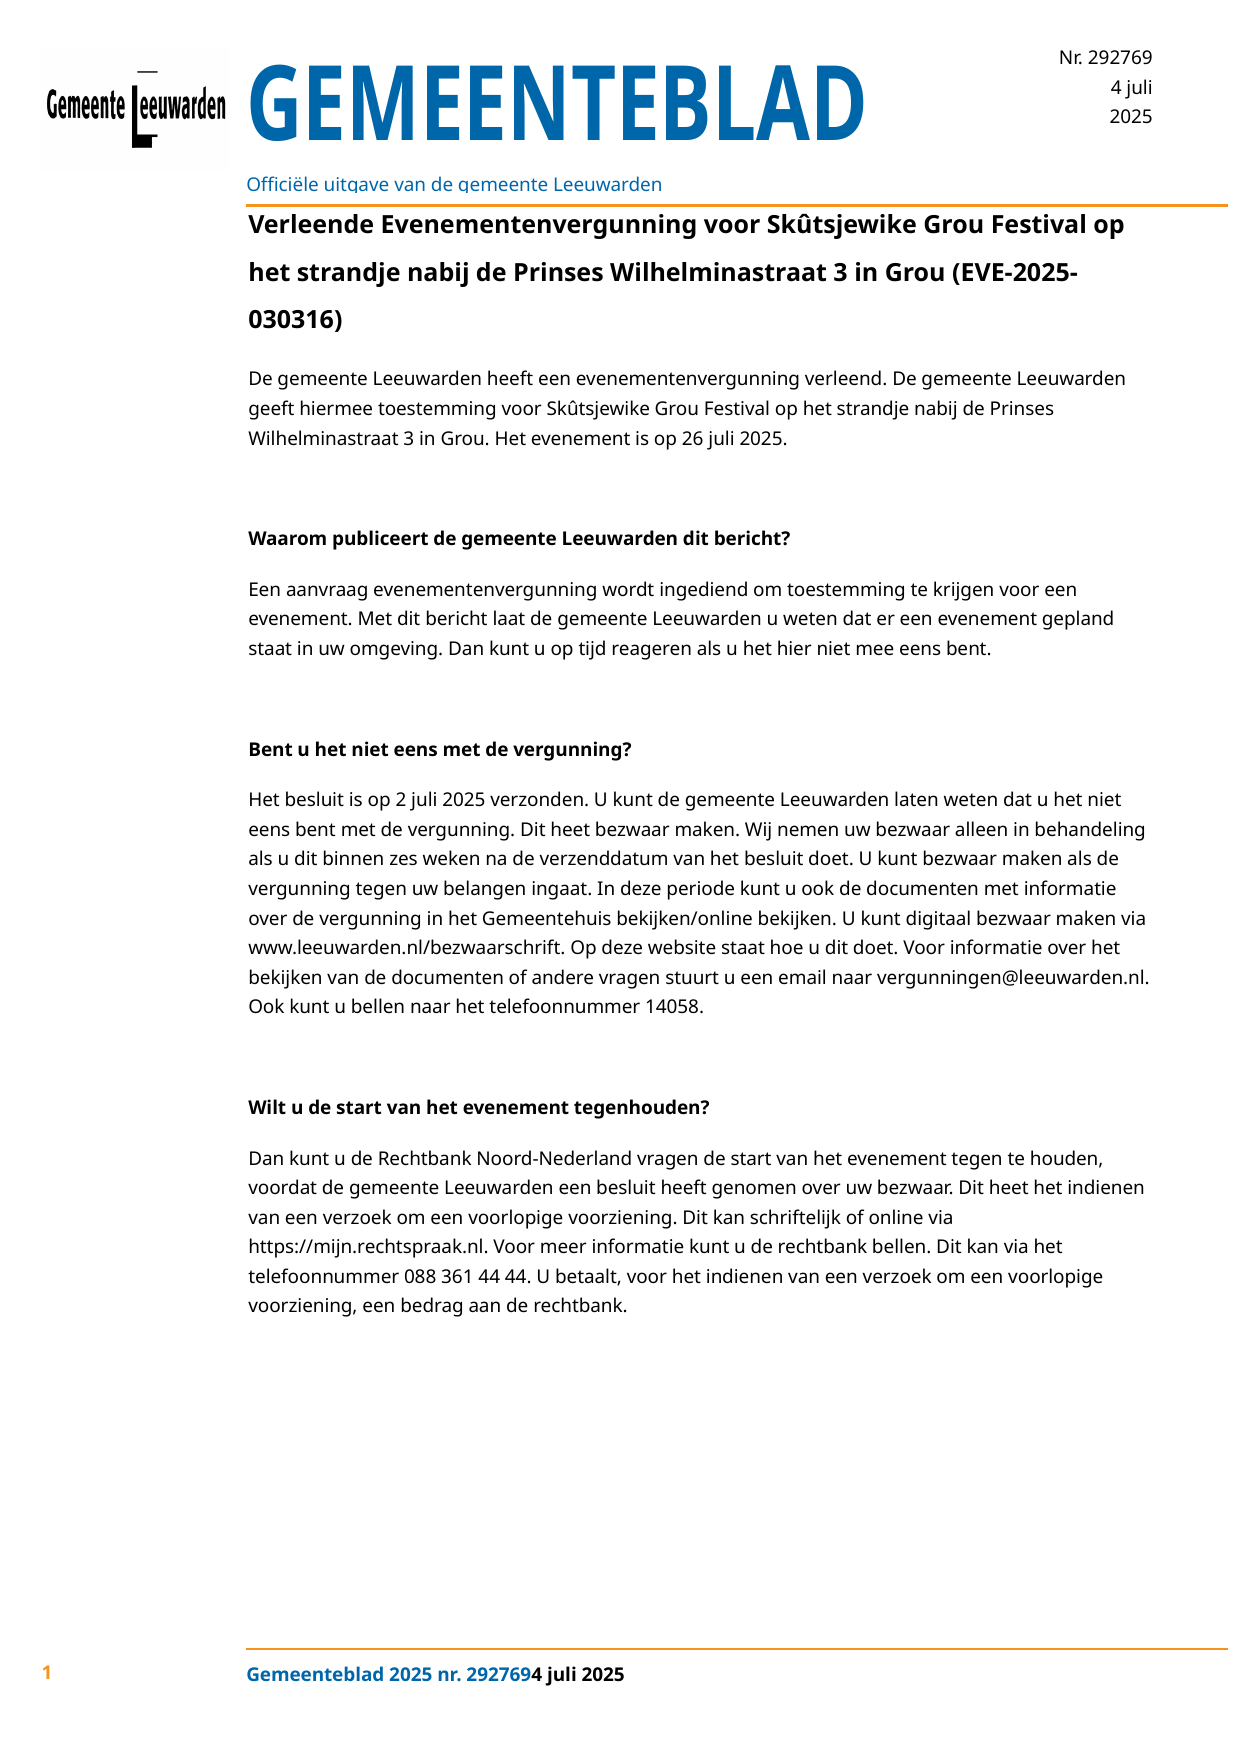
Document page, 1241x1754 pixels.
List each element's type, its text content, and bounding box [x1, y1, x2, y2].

text Bent u het niet eens met de vergunning? [248, 736, 1152, 762]
text Dan kunt u de Rechtbank Noord-Nederland vragen de start van het evenement tegen te houden, voordat de gemeente Leeuwarden een besluit heeft genomen over uw bezwaar. Dit heet het indienen van een verzoek om een voorlopige voorziening. Dit kan schriftelijk of online via https://mijn.rechtspraak.nl. Voor meer informatie kunt u de rechtbank bellen. Dit kan via het telefoonnummer 088 361 44 44. U betaalt, voor het indienen van een verzoek om een voorlopige voorziening, een bedrag aan de rechtbank. [248, 1145, 1152, 1318]
text Wilt u de start van het evenement tegenhouden? [248, 1094, 1152, 1120]
text De gemeente Leeuwarden heeft een evenementenvergunning verleend. De gemeente Leeuwarden geeft hiermee toestemming voor Skûtsjewike Grou Festival op het strandje nabij de Prinses Wilhelminastraat 3 in Grou. Het evenement is op 26 juli 2025. [248, 366, 1152, 450]
text Waarom publiceert de gemeente Leeuwarden dit bericht? [248, 526, 1152, 551]
text Het besluit is op 2 juli 2025 verzonden. U kunt de gemeente Leeuwarden laten weten dat u het niet eens bent met de vergunning. Dit heet bezwaar maken. Wij nemen uw bezwaar alleen in behandeling als u dit binnen zes weken na de verzenddatum van het besluit doet. U kunt bezwaar maken als de vergunning tegen uw belangen ingaat. In deze periode kunt u ook de documenten met informatie over de vergunning in het Gemeentehuis bekijken/online bekijken. U kunt digitaal bezwaar maken via www.leeuwarden.nl/bezwaarschrift. Op deze website staat hoe u dit doet. Voor informatie over het bekijken van de documenten of andere vragen stuurt u een email naar vergunningen@leeuwarden.nl. Ook kunt u bellen naar het telefoonnummer 14058. [248, 786, 1152, 1019]
text Verleende Evenementenvergunning voor Skûtsjewike Grou Festival op het strandje nabij de Prinses Wilhelminastraat 3 in Grou (EVE-2025-030316) [248, 207, 1152, 336]
text Een aanvraag evenementenvergunning wordt ingediend om toestemming te krijgen voor een evenement. Met dit bericht laat de gemeente Leeuwarden u weten dat er een evenement gepland staat in uw omgeving. Dan kunt u op tijd reageren als u het hier niet mee eens bent. [248, 576, 1152, 661]
picture [41, 47, 231, 172]
